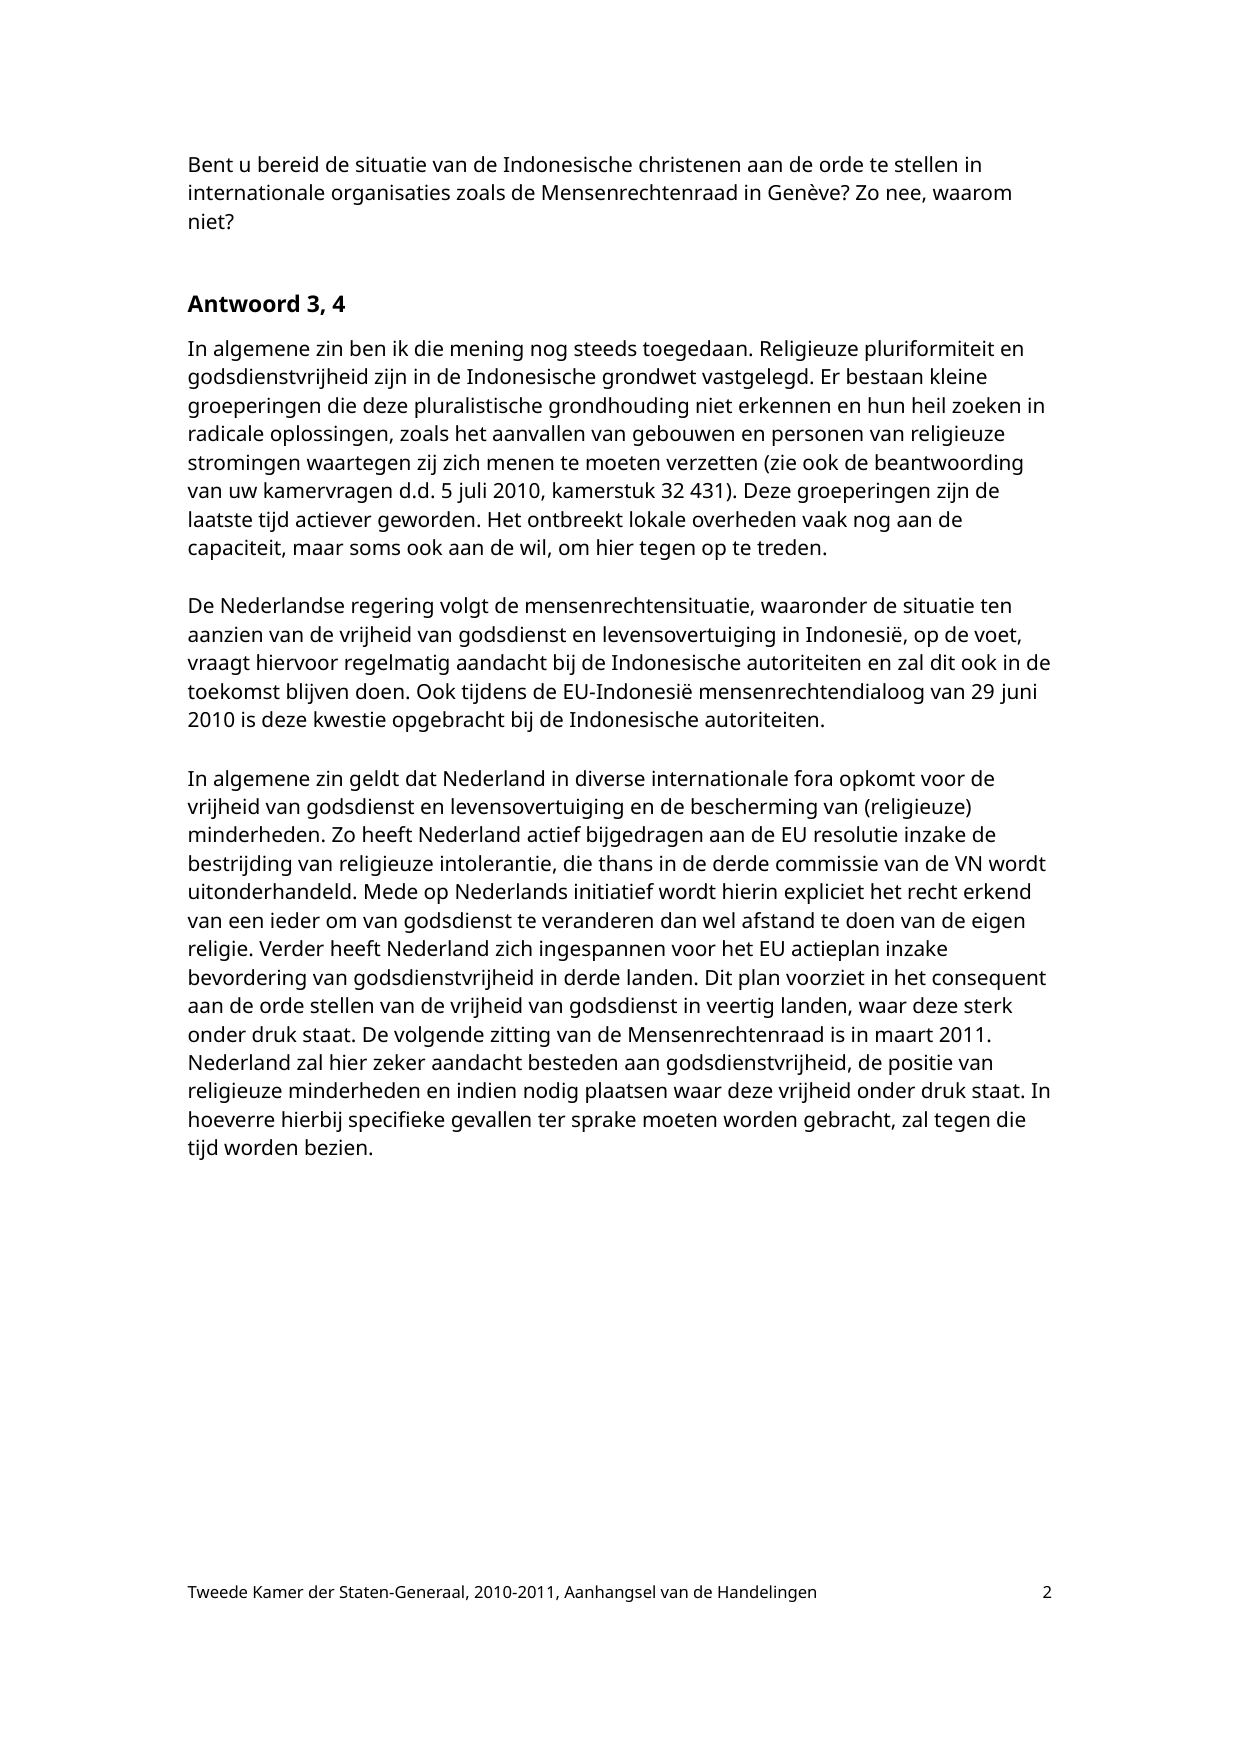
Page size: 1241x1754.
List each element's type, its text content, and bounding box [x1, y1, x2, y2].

text In algemene zin ben ik die mening nog steeds toegedaan. Religieuze pluriformiteit en godsdienstvrijheid zijn in de Indonesische grondwet vastgelegd. Er bestaan kleine groeperingen die deze pluralistische grondhouding niet erkennen en hun heil zoeken in radicale oplossingen, zoals het aanvallen van gebouwen en personen van religieuze stromingen waartegen zij zich menen te moeten verzetten (zie ook de beantwoording van uw kamervragen d.d. 5 juli 2010, kamerstuk 32 431). Deze groeperingen zijn de laatste tijd actiever geworden. Het ontbreekt lokale overheden vaak nog aan de capaciteit, maar soms ook aan de wil, om hier tegen op te treden. [187, 334, 1053, 562]
text De Nederlandse regering volgt de mensenrechtensituatie, waaronder de situatie ten aanzien van de vrijheid van godsdienst en levensovertuiging in Indonesië, op de voet, vraagt hiervoor regelmatig aandacht bij de Indonesische autoriteiten en zal dit ook in de toekomst blijven doen. Ook tijdens de EU-Indonesië mensenrechtendialoog van 29 juni 2010 is deze kwestie opgebracht bij de Indonesische autoriteiten. [187, 592, 1053, 734]
text In algemene zin geldt dat Nederland in diverse internationale fora opkomt voor de vrijheid van godsdienst en levensovertuiging en de bescherming van (religieuze) minderheden. Zo heeft Nederland actief bijgedragen aan de EU resolutie inzake de bestrijding van religieuze intolerantie, die thans in de derde commissie van de VN wordt uitonderhandeld. Mede op Nederlands initiatief wordt hierin expliciet het recht erkend van een ieder om van godsdienst te veranderen dan wel afstand te doen van de eigen religie. Verder heeft Nederland zich ingespannen voor het EU actieplan inzake bevordering van godsdienstvrijheid in derde landen. Dit plan voorziet in het consequent aan de orde stellen van de vrijheid van godsdienst in veertig landen, waar deze sterk onder druk staat. De volgende zitting van de Mensenrechtenraad is in maart 2011. Nederland zal hier zeker aandacht besteden aan godsdienstvrijheid, de positie van religieuze minderheden en indien nodig plaatsen waar deze vrijheid onder druk staat. In hoeverre hierbij specifieke gevallen ter sprake moeten worden gebracht, zal tegen die tijd worden bezien. [187, 764, 1053, 1162]
text Bent u bereid de situatie van de Indonesische christenen aan de orde te stellen in internationale organisaties zoals de Mensenrechtenraad in Genève? Zo nee, waarom niet? [187, 150, 1053, 235]
subtitle Antwoord 3, 4 [187, 288, 1053, 319]
